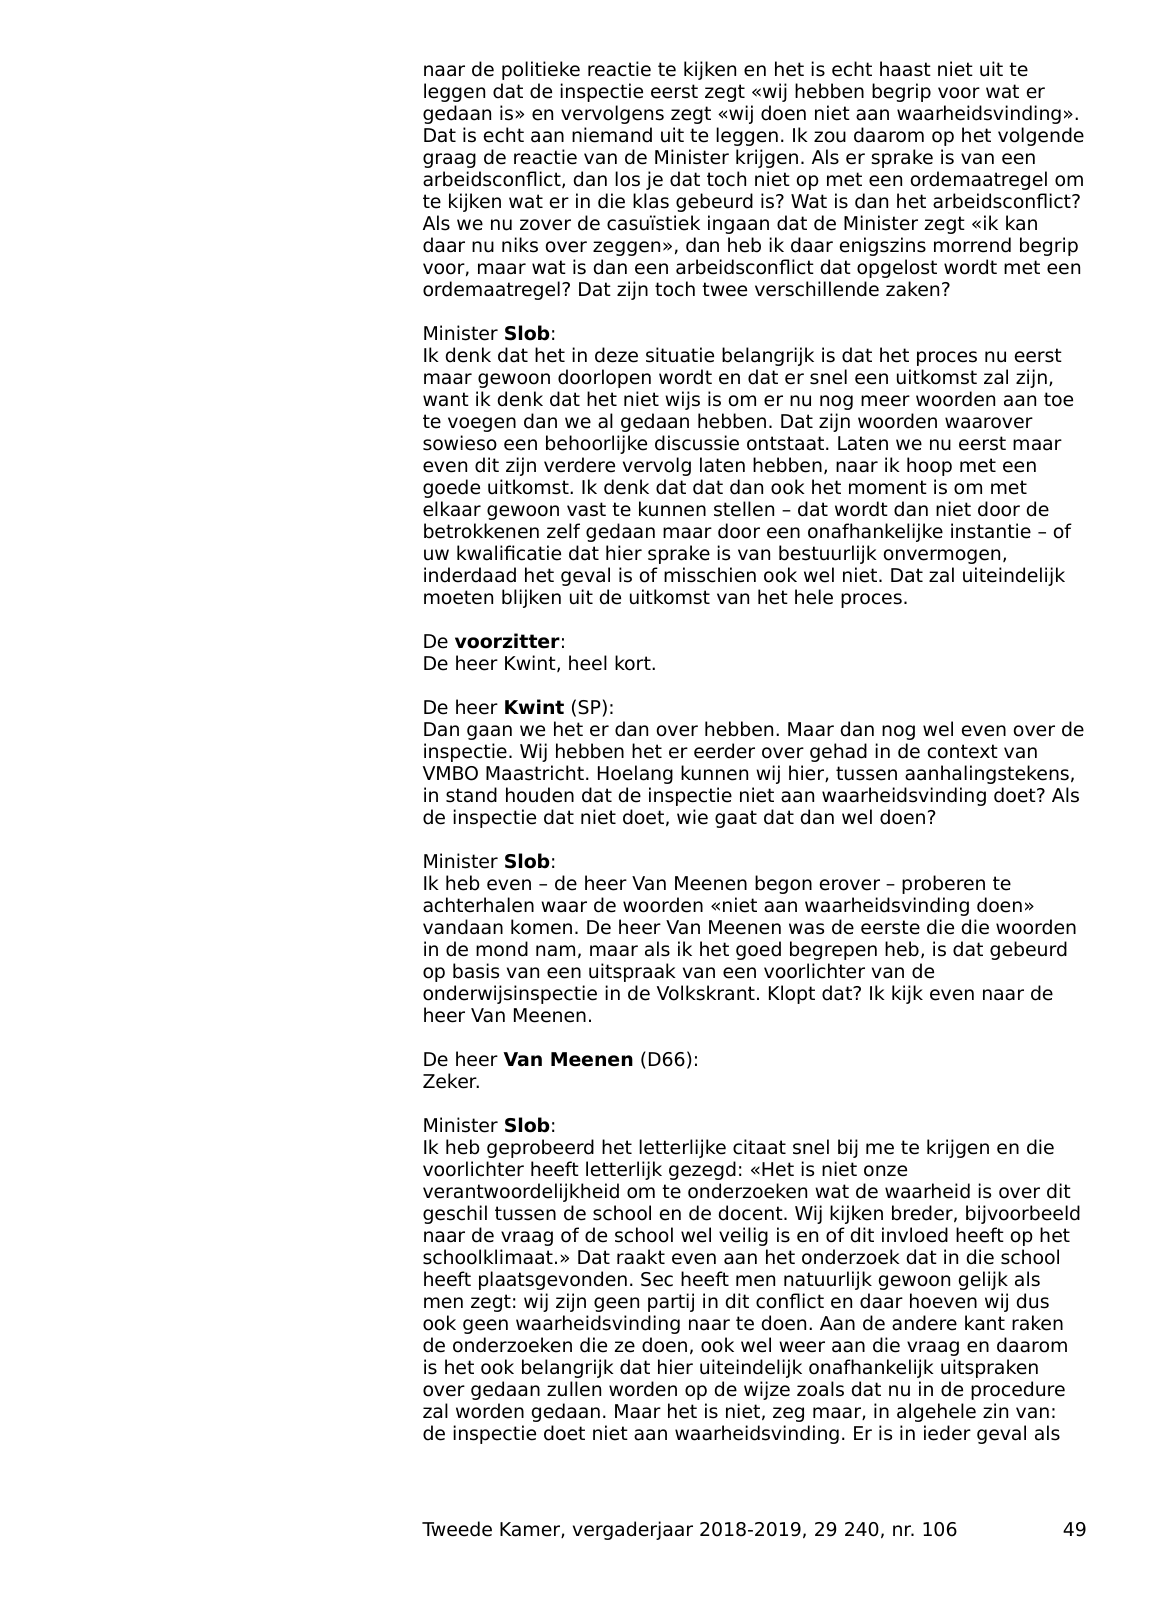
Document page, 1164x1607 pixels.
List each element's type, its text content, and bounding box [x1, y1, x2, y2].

text Minister Slob: [422, 1115, 1087, 1137]
text De voorzitter: [422, 631, 1087, 653]
text De heer Van Meenen (D66): [422, 1049, 1087, 1071]
text Ik denk dat het in deze situatie belangrijk is dat het proces nu eerst maar gewoon doorlopen wordt en dat er snel een uitkomst zal zijn, want ik denk dat het niet wijs is om er nu nog meer woorden aan toe te voegen dan we al gedaan hebben. Dat zijn woorden waarover sowieso een behoorlijke discussie ontstaat. Laten we nu eerst maar even dit zijn verdere vervolg laten hebben, naar ik hoop met een goede uitkomst. Ik denk dat dat dan ook het moment is om met elkaar gewoon vast te kunnen stellen – dat wordt dan niet door de betrokkenen zelf gedaan maar door een onafhankelijke instantie – of uw kwalificatie dat hier sprake is van bestuurlijk onvermogen, inderdaad het geval is of misschien ook wel niet. Dat zal uiteindelijk moeten blijken uit de uitkomst van het hele proces. [422, 345, 1087, 609]
text De heer Kwint, heel kort. [422, 653, 1087, 675]
text Ik heb geprobeerd het letterlijke citaat snel bij me te krijgen en die voorlichter heeft letterlijk gezegd: «Het is niet onze verantwoordelijkheid om te onderzoeken wat de waarheid is over dit geschil tussen de school en de docent. Wij kijken breder, bijvoorbeeld naar de vraag of de school wel veilig is en of dit invloed heeft op het schoolklimaat.» Dat raakt even aan het onderzoek dat in die school heeft plaatsgevonden. Sec heeft men natuurlijk gewoon gelijk als men zegt: wij zijn geen partij in dit conflict en daar hoeven wij dus ook geen waarheidsvinding naar te doen. Aan de andere kant raken de onderzoeken die ze doen, ook wel weer aan die vraag en daarom is het ook belangrijk dat hier uiteindelijk onafhankelijk uitspraken over gedaan zullen worden op de wijze zoals dat nu in de procedure zal worden gedaan. Maar het is niet, zeg maar, in algehele zin van: de inspectie doet niet aan waarheidsvinding. Er is in ieder geval als [422, 1137, 1087, 1445]
text Minister Slob: [422, 851, 1087, 873]
text Zeker. [422, 1071, 1087, 1093]
text Ik heb even – de heer Van Meenen begon erover – proberen te achterhalen waar de woorden «niet aan waarheidsvinding doen» vandaan komen. De heer Van Meenen was de eerste die die woorden in de mond nam, maar als ik het goed begrepen heb, is dat gebeurd op basis van een uitspraak van een voorlichter van de onderwijsinspectie in de Volkskrant. Klopt dat? Ik kijk even naar de heer Van Meenen. [422, 873, 1087, 1027]
text Dan gaan we het er dan over hebben. Maar dan nog wel even over de inspectie. Wij hebben het er eerder over gehad in de context van VMBO Maastricht. Hoelang kunnen wij hier, tussen aanhalingstekens, in stand houden dat de inspectie niet aan waarheidsvinding doet? Als de inspectie dat niet doet, wie gaat dat dan wel doen? [422, 719, 1087, 829]
text Minister Slob: [422, 323, 1087, 345]
text De heer Kwint (SP): [422, 697, 1087, 719]
text naar de politieke reactie te kijken en het is echt haast niet uit te leggen dat de inspectie eerst zegt «wij hebben begrip voor wat er gedaan is» en vervolgens zegt «wij doen niet aan waarheidsvinding». Dat is echt aan niemand uit te leggen. Ik zou daarom op het volgende graag de reactie van de Minister krijgen. Als er sprake is van een arbeidsconflict, dan los je dat toch niet op met een ordemaatregel om te kijken wat er in die klas gebeurd is? Wat is dan het arbeidsconflict? Als we nu zover de casuïstiek ingaan dat de Minister zegt «ik kan daar nu niks over zeggen», dan heb ik daar enigszins morrend begrip voor, maar wat is dan een arbeidsconflict dat opgelost wordt met een ordemaatregel? Dat zijn toch twee verschillende zaken? [422, 59, 1087, 301]
